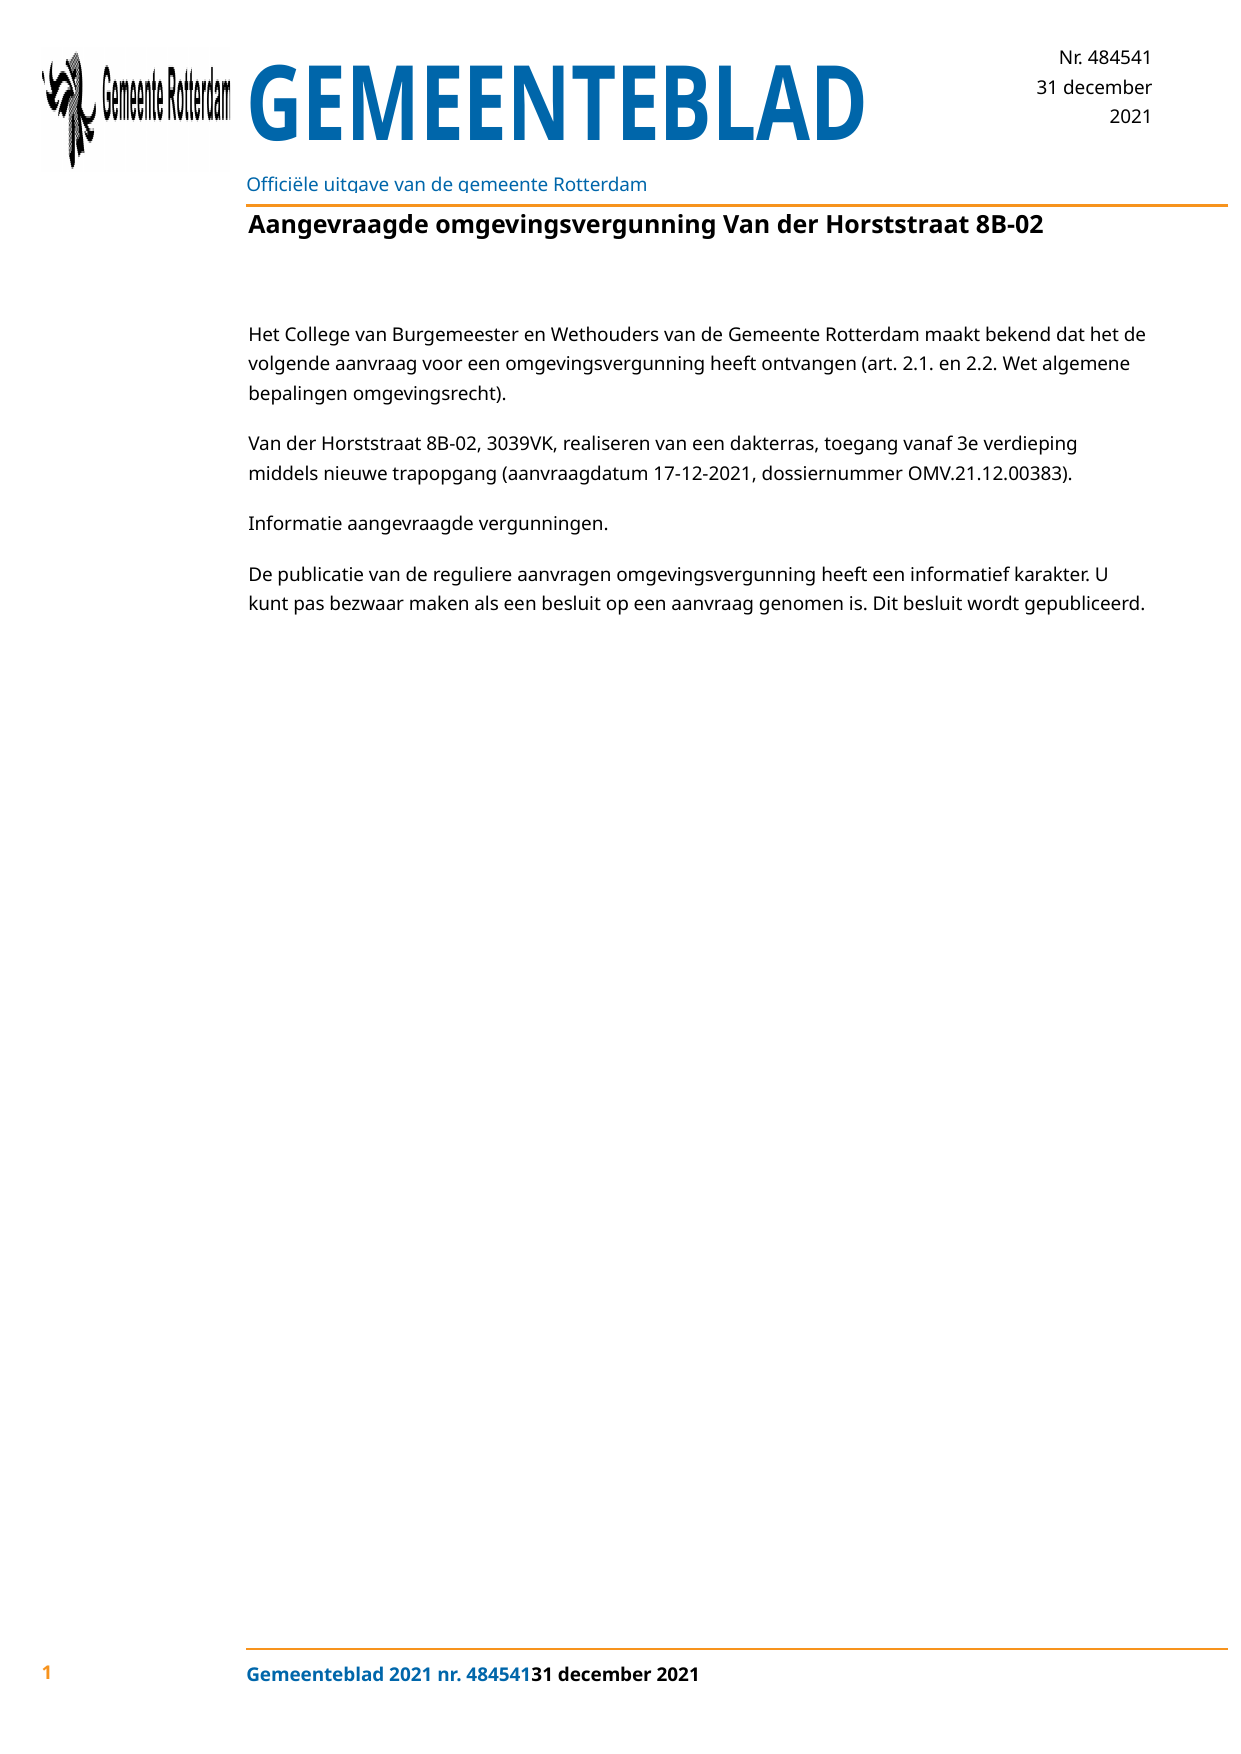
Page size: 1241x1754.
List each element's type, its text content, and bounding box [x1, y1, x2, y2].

picture [41, 47, 231, 172]
text De publicatie van de reguliere aanvragen omgevingsvergunning heeft een informatief karakter. U kunt pas bezwaar maken als een besluit op een aanvraag genomen is. Dit besluit wordt gepubliceerd. [248, 561, 1152, 616]
text Het College van Burgemeester en Wethouders van de Gemeente Rotterdam maakt bekend dat het de volgende aanvraag voor een omgevingsvergunning heeft ontvangen (art. 2.1. en 2.2. Wet algemene bepalingen omgevingsrecht). [248, 321, 1152, 406]
text Aangevraagde omgevingsvergunning Van der Horststraat 8B-02 [248, 207, 1152, 241]
text Van der Horststraat 8B-02, 3039VK, realiseren van een dakterras, toegang vanaf 3e verdieping middels nieuwe trapopgang (aanvraagdatum 17-12-2021, dossiernummer OMV.21.12.00383). [248, 430, 1152, 486]
text Informatie aangevraagde vergunningen. [248, 510, 1152, 536]
